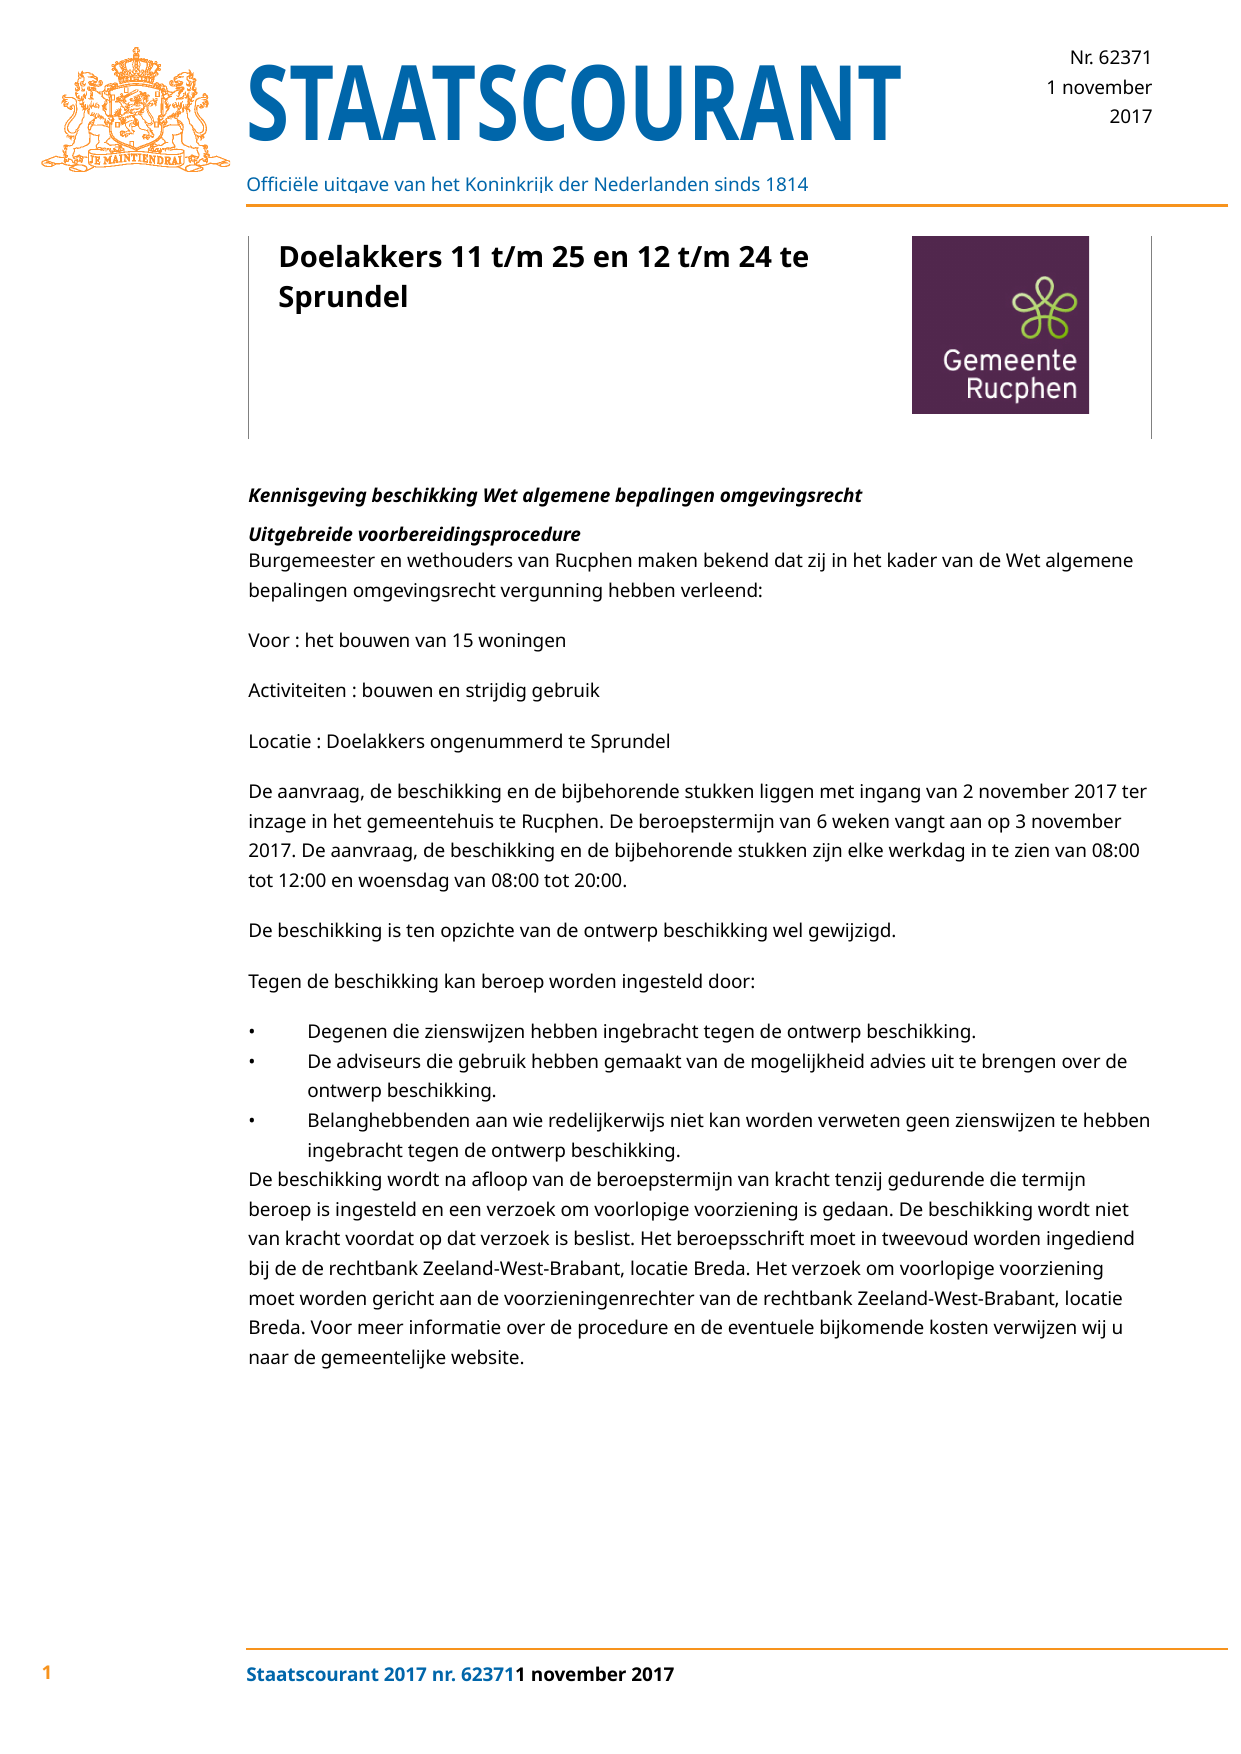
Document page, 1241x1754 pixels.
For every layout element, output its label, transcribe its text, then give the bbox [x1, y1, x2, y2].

text De aanvraag, de beschikking en de bijbehorende stukken liggen met ingang van 2 november 2017 ter inzage in het gemeentehuis te Rucphen. De beroepstermijn van 6 weken vangt aan op 3 november 2017. De aanvraag, de beschikking en de bijbehorende stukken zijn elke werkdag in te zien van 08:00 tot 12:00 en woensdag van 08:00 tot 20:00. [248, 778, 1152, 893]
list Degenen die zienswijzen hebben ingebracht tegen de ontwerp beschikking. [248, 1018, 1152, 1044]
picture [41, 47, 231, 172]
table_header [850, 236, 912, 413]
list Belanghebbenden aan wie redelijkerwijs niet kan worden verweten geen zienswijzen te hebben ingebracht tegen de ontwerp beschikking. [248, 1107, 1152, 1162]
text Locatie : Doelakkers ongenummerd te Sprundel [248, 728, 1152, 754]
text Burgemeester en wethouders van Rucphen maken bekend dat zij in het kader van de Wet algemene bepalingen omgevingsrecht vergunning hebben verleend: [248, 547, 1152, 602]
list De adviseurs die gebruik hebben gemaakt van de mogelijkheid advies uit te brengen over de ontwerp beschikking. [248, 1048, 1152, 1103]
table_header [1090, 236, 1151, 413]
text De beschikking wordt na afloop van de beroepstermijn van kracht tenzij gedurende die termijn beroep is ingesteld en een verzoek om voorlopige voorziening is gedaan. De beschikking wordt niet van kracht voordat op dat verzoek is beslist. Het beroepsschrift moet in tweevoud worden ingediend bij de de rechtbank Zeeland-West-Brabant, locatie Breda. Het verzoek om voorlopige voorziening moet worden gericht aan de voorzieningenrechter van de rechtbank Zeeland-West-Brabant, locatie Breda. Voor meer informatie over de procedure en de eventuele bijkomende kosten verwijzen wij u naar de gemeentelijke website. [248, 1166, 1152, 1369]
text Voor : het bouwen van 15 woningen [248, 627, 1152, 653]
table_header [850, 414, 1151, 439]
table_header Doelakkers 11 t/m 25 en 12 t/m 24 te Sprundel [249, 236, 850, 439]
text Activiteiten : bouwen en strijdig gebruik [248, 678, 1152, 703]
text Kennisgeving beschikking Wet algemene bepalingen omgevingsrecht [248, 482, 1152, 508]
picture [912, 236, 1090, 414]
text De beschikking is ten opzichte van de ontwerp beschikking wel gewijzigd. [248, 918, 1152, 943]
text Uitgebreide voorbereidingsprocedure [248, 521, 1152, 547]
text Tegen de beschikking kan beroep worden ingesteld door: [248, 968, 1152, 994]
